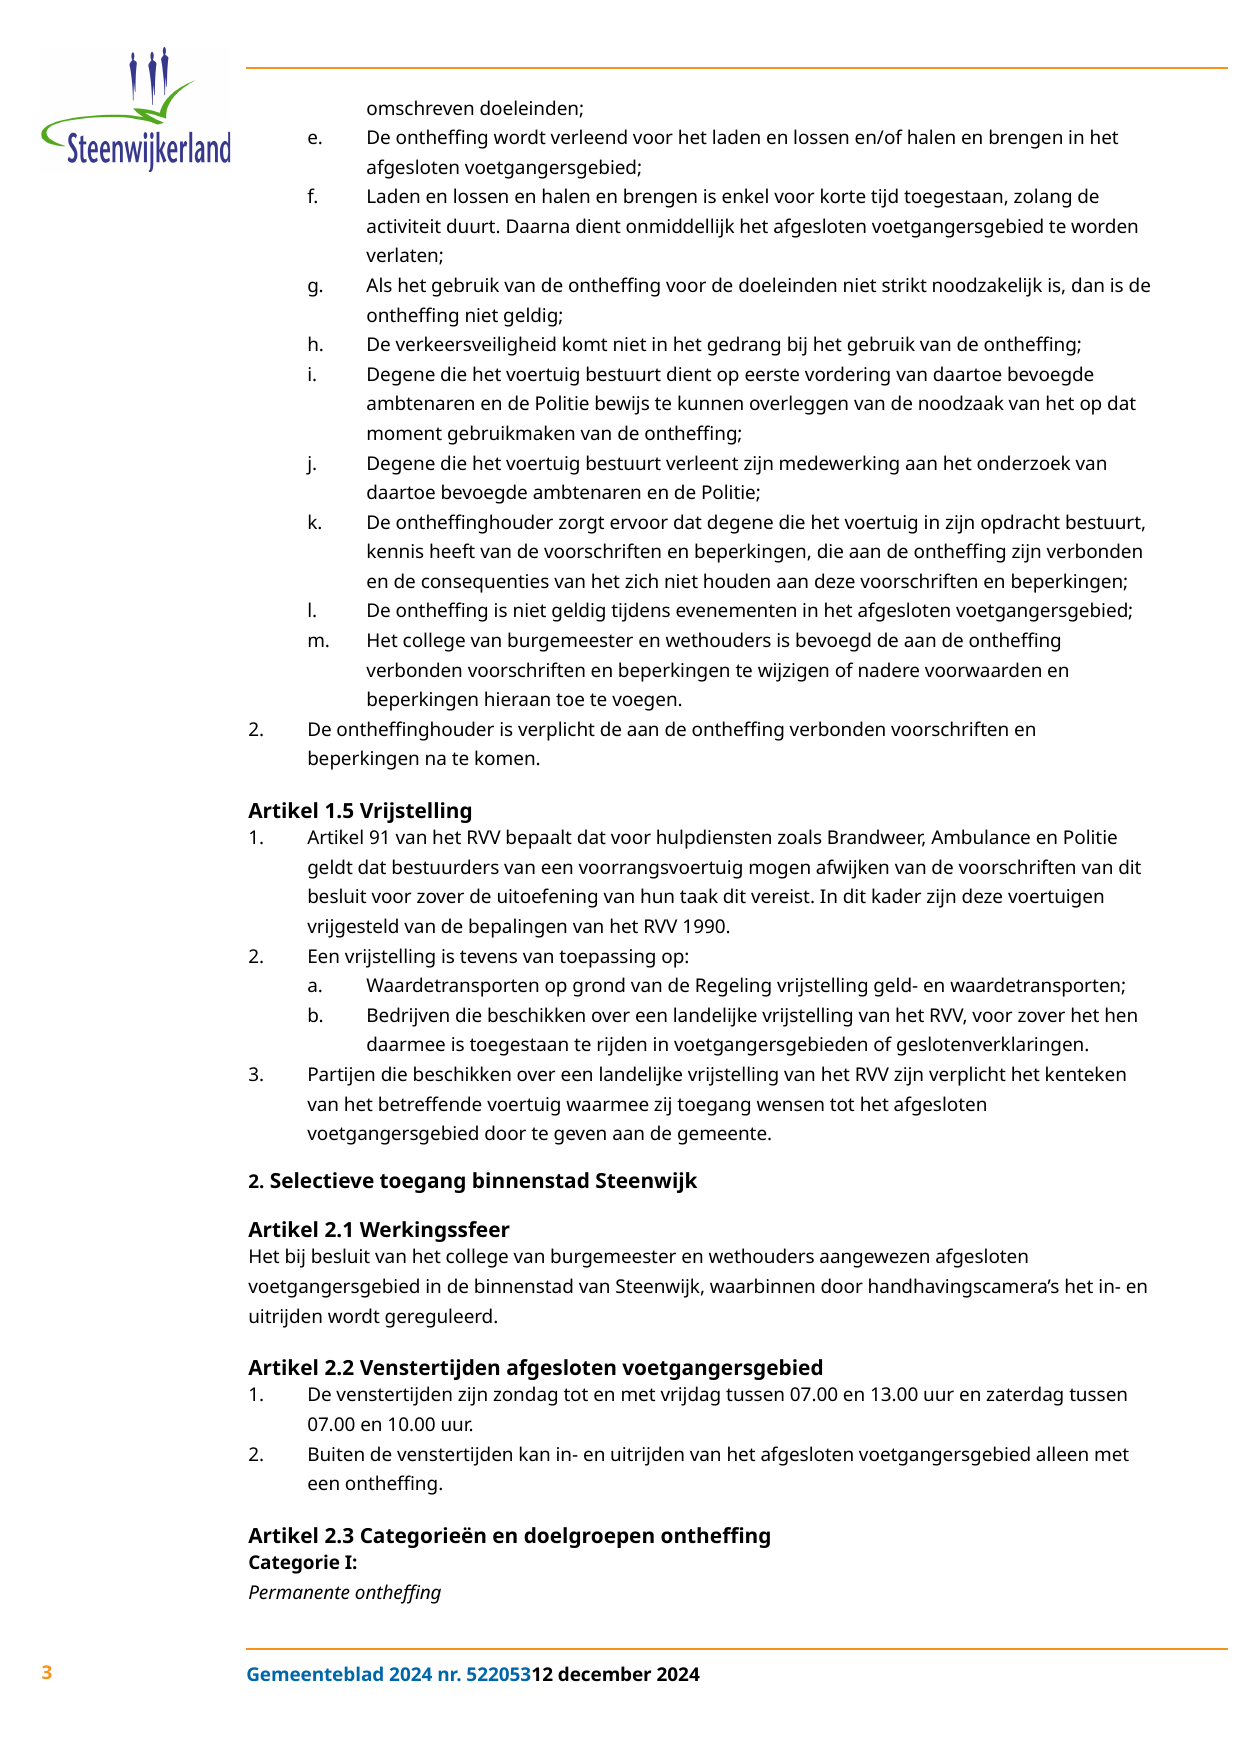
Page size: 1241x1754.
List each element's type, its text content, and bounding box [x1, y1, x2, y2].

list Artikel 91 van het RVV bepaalt dat voor hulpdiensten zoals Brandweer, Ambulance en Politie geldt dat bestuurders van een voorrangsvoertuig mogen afwijken van de voorschriften van dit besluit voor zover de uitoefening van hun taak dit vereist. In dit kader zijn deze voertuigen vrijgesteld van de bepalingen van het RVV 1990. [248, 824, 1152, 939]
list De verkeersveiligheid komt niet in het gedrang bij het gebruik van de ontheffing; [307, 331, 1152, 357]
list Degene die het voertuig bestuurt dient op eerste vordering van daartoe bevoegde ambtenaren en de Politie bewijs te kunnen overleggen van de noodzaak van het op dat moment gebruikmaken van de ontheffing; [307, 361, 1152, 446]
picture [41, 47, 231, 172]
list De ontheffing wordt verleend voor het laden en lossen en/of halen en brengen in het afgesloten voetgangersgebied; [307, 124, 1152, 180]
list De venstertijden zijn zondag tot en met vrijdag tussen 07.00 en 13.00 uur en zaterdag tussen 07.00 en 10.00 uur. [248, 1382, 1152, 1437]
list De ontheffing is niet geldig tijdens evenementen in het afgesloten voetgangersgebied; [307, 598, 1152, 623]
text Categorie I: [248, 1549, 1152, 1575]
list Partijen die beschikken over een landelijke vrijstelling van het RVV zijn verplicht het kenteken van het betreffende voertuig waarmee zij toegang wensen tot het afgesloten voetgangersgebied door te geven aan de gemeente. [248, 1061, 1152, 1146]
text 2. Selectieve toegang binnenstad Steenwijk [248, 1166, 1152, 1194]
list Laden en lossen en halen en brengen is enkel voor korte tijd toegestaan, zolang de activiteit duurt. Daarna dient onmiddellijk het afgesloten voetgangersgebied te worden verlaten; [307, 183, 1152, 268]
list Buiten de venstertijden kan in- en uitrijden van het afgesloten voetgangersgebied alleen met een ontheffing. [248, 1441, 1152, 1496]
text Artikel 1.5 Vrijstelling [248, 796, 1152, 824]
list Een vrijstelling is tevens van toepassing op: [248, 943, 1152, 968]
text Het bij besluit van het college van burgemeester en wethouders aangewezen afgesloten voetgangersgebied in de binnenstad van Steenwijk, waarbinnen door handhavingscamera’s het in- en uitrijden wordt gereguleerd. [248, 1244, 1152, 1328]
list De ontheffinghouder is verplicht de aan de ontheffing verbonden voorschriften en beperkingen na te komen. [248, 716, 1152, 771]
list Bedrijven die beschikken over een landelijke vrijstelling van het RVV, voor zover het hen daarmee is toegestaan te rijden in voetgangersgebieden of geslotenverklaringen. [307, 1002, 1152, 1057]
list De ontheffinghouder zorgt ervoor dat degene die het voertuig in zijn opdracht bestuurt, kennis heeft van de voorschriften en beperkingen, die aan de ontheffing zijn verbonden en de consequenties van het zich niet houden aan deze voorschriften en beperkingen; [307, 509, 1152, 594]
text Artikel 2.1 Werkingssfeer [248, 1215, 1152, 1244]
list Het college van burgemeester en wethouders is bevoegd de aan de ontheffing verbonden voorschriften en beperkingen te wijzigen of nadere voorwaarden en beperkingen hieraan toe te voegen. [307, 627, 1152, 712]
text Permanente ontheffing [248, 1579, 1152, 1604]
list Waardetransporten op grond van de Regeling vrijstelling geld- en waardetransporten; [307, 972, 1152, 998]
text Artikel 2.2 Venstertijden afgesloten voetgangersgebied [248, 1353, 1152, 1382]
list Degene die het voertuig bestuurt verleent zijn medewerking aan het onderzoek van daartoe bevoegde ambtenaren en de Politie; [307, 450, 1152, 505]
list Als het gebruik van de ontheffing voor de doeleinden niet strikt noodzakelijk is, dan is de ontheffing niet geldig; [307, 272, 1152, 328]
text Artikel 2.3 Categorieën en doelgroepen ontheffing [248, 1521, 1152, 1549]
list omschreven doeleinden; [307, 95, 1152, 121]
